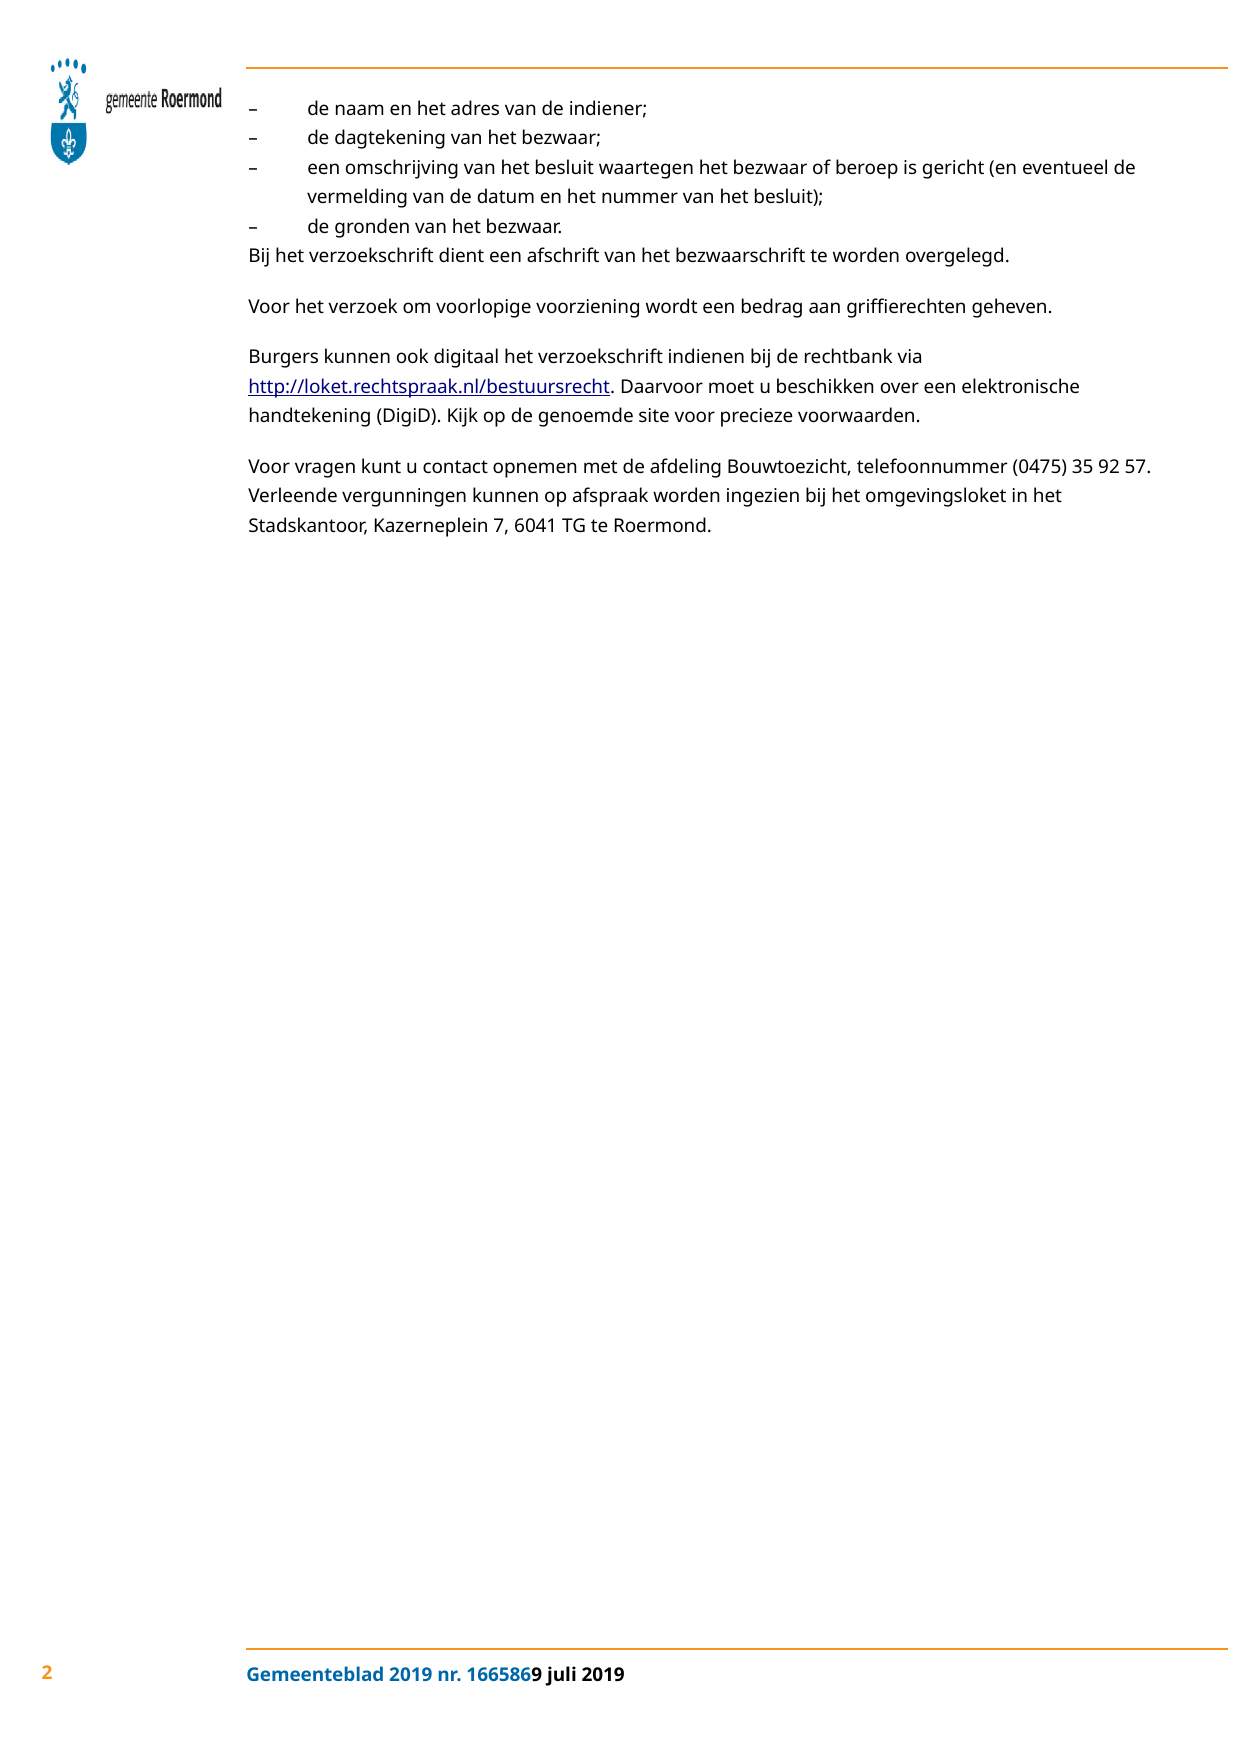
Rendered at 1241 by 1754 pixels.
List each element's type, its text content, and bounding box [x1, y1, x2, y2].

list de gronden van het bezwaar. [248, 213, 1152, 239]
text Burgers kunnen ook digitaal het verzoekschrift indienen bij de rechtbank via http://loket.rechtspraak.nl/bestuursrecht. Daarvoor moet u beschikken over een elektronische handtekening (DigiD). Kijk op de genoemde site voor precieze voorwaarden. [248, 343, 1152, 428]
text Voor vragen kunt u contact opnemen met de afdeling Bouwtoezicht, telefoonnummer (0475) 35 92 57. Verleende vergunningen kunnen op afspraak worden ingezien bij het omgevingsloket in het Stadskantoor, Kazerneplein 7, 6041 TG te Roermond. [248, 453, 1152, 538]
picture [41, 47, 231, 172]
text Bij het verzoekschrift dient een afschrift van het bezwaarschrift te worden overgelegd. [248, 243, 1152, 268]
list een omschrijving van het besluit waartegen het bezwaar of beroep is gericht (en eventueel de vermelding van de datum en het nummer van het besluit); [248, 154, 1152, 209]
list de naam en het adres van de indiener; [248, 95, 1152, 121]
list de dagtekening van het bezwaar; [248, 124, 1152, 150]
text Voor het verzoek om voorlopige voorziening wordt een bedrag aan griffierechten geheven. [248, 293, 1152, 319]
